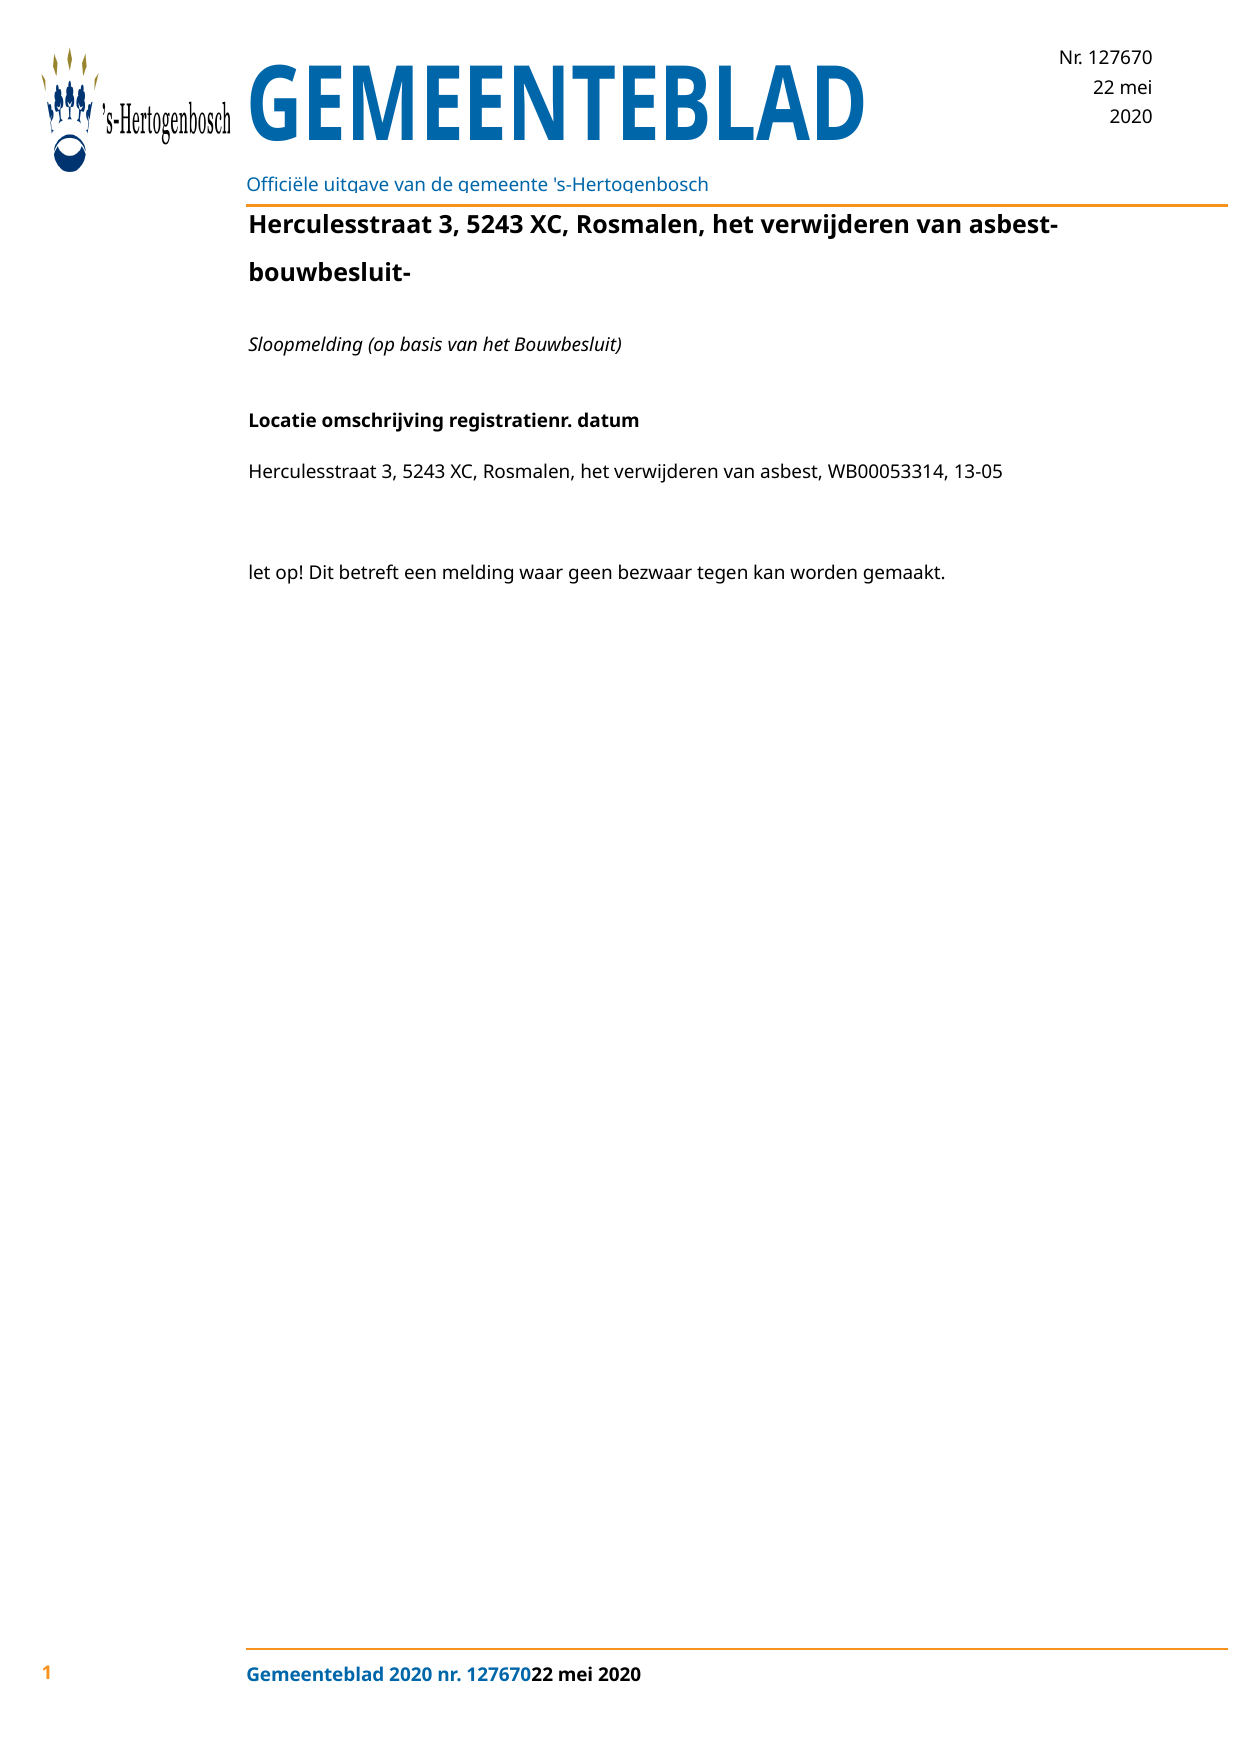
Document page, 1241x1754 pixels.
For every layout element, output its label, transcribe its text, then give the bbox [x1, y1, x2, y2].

text let op! Dit betreft een melding waar geen bezwaar tegen kan worden gemaakt. [248, 559, 1152, 584]
text Herculesstraat 3, 5243 XC, Rosmalen, het verwijderen van asbest, WB00053314, 13-05 [248, 458, 1152, 484]
picture [41, 47, 231, 172]
text Locatie omschrijving registratienr. datum [248, 408, 1152, 433]
text Herculesstraat 3, 5243 XC, Rosmalen, het verwijderen van asbest- bouwbesluit- [248, 207, 1152, 288]
text Sloopmelding (op basis van het Bouwbesluit) [248, 331, 1152, 357]
